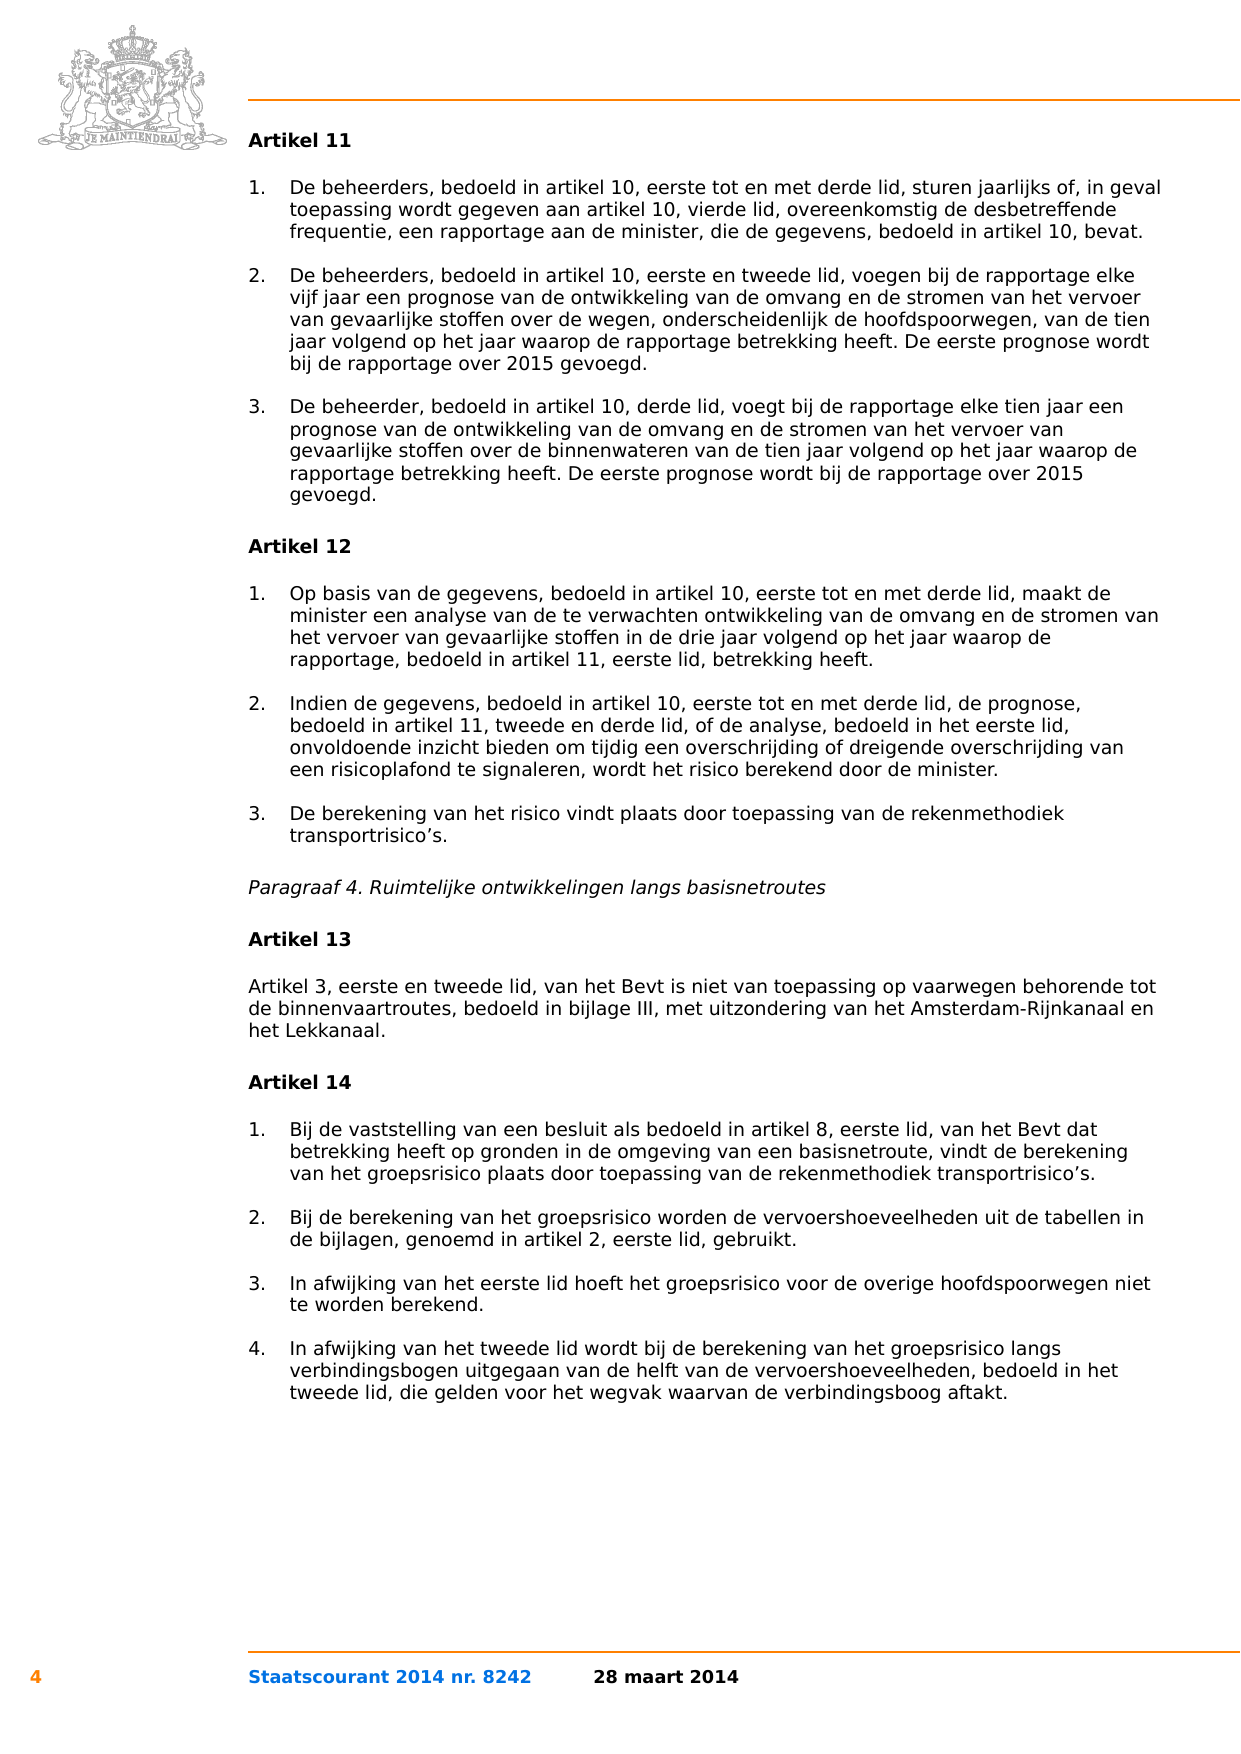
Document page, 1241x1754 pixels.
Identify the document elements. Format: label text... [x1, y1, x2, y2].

subtitle Artikel 13 [248, 929, 1163, 951]
subtitle Artikel 11 [248, 130, 1163, 152]
text Artikel 3, eerste en tweede lid, van het Bevt is niet van toepassing op vaarwegen behorende tot de binnenvaartroutes, bedoeld in bijlage III, met uitzondering van het Amsterdam-Rijnkanaal en het Lekkanaal. [248, 976, 1163, 1042]
text 3. In afwijking van het eerste lid hoeft het groepsrisico voor de overige hoofdspoorwegen niet te worden berekend. [248, 1272, 1163, 1316]
text 2. De beheerders, bedoeld in artikel 10, eerste en tweede lid, voegen bij de rapportage elke vijf jaar een prognose van de ontwikkeling van de omvang en de stromen van het vervoer van gevaarlijke stoffen over de wegen, onderscheidenlijk de hoofdspoorwegen, van de tien jaar volgend op het jaar waarop de rapportage betrekking heeft. De eerste prognose wordt bij de rapportage over 2015 gevoegd. [248, 265, 1163, 374]
subtitle Artikel 12 [248, 536, 1163, 558]
subtitle Paragraaf 4. Ruimtelijke ontwikkelingen langs basisnetroutes [248, 877, 1163, 899]
text 4. In afwijking van het tweede lid wordt bij de berekening van het groepsrisico langs verbindingsbogen uitgegaan van de helft van de vervoershoeveelheden, bedoeld in het tweede lid, die gelden voor het wegvak waarvan de verbindingsboog aftakt. [248, 1338, 1163, 1404]
picture [38, 25, 227, 150]
subtitle Artikel 14 [248, 1072, 1163, 1094]
text 1. Op basis van de gegevens, bedoeld in artikel 10, eerste tot en met derde lid, maakt de minister een analyse van de te verwachten ontwikkeling van de omvang en de stromen van het vervoer van gevaarlijke stoffen in de drie jaar volgend op het jaar waarop de rapportage, bedoeld in artikel 11, eerste lid, betrekking heeft. [248, 583, 1163, 671]
text 3. De berekening van het risico vindt plaats door toepassing van de rekenmethodiek transportrisico’s. [248, 803, 1163, 847]
text 2. Bij de berekening van het groepsrisico worden de vervoershoeveelheden uit de tabellen in de bijlagen, genoemd in artikel 2, eerste lid, gebruikt. [248, 1207, 1163, 1251]
text 2. Indien de gegevens, bedoeld in artikel 10, eerste tot en met derde lid, de prognose, bedoeld in artikel 11, tweede en derde lid, of de analyse, bedoeld in het eerste lid, onvoldoende inzicht bieden om tijdig een overschrijding of dreigende overschrijding van een risicoplafond te signaleren, wordt het risico berekend door de minister. [248, 693, 1163, 781]
text 1. De beheerders, bedoeld in artikel 10, eerste tot en met derde lid, sturen jaarlijks of, in geval toepassing wordt gegeven aan artikel 10, vierde lid, overeenkomstig de desbetreffende frequentie, een rapportage aan de minister, die de gegevens, bedoeld in artikel 10, bevat. [248, 177, 1163, 243]
text 1. Bij de vaststelling van een besluit als bedoeld in artikel 8, eerste lid, van het Bevt dat betrekking heeft op gronden in de omgeving van een basisnetroute, vindt de berekening van het groepsrisico plaats door toepassing van de rekenmethodiek transportrisico’s. [248, 1119, 1163, 1185]
text 3. De beheerder, bedoeld in artikel 10, derde lid, voegt bij de rapportage elke tien jaar een prognose van de ontwikkeling van de omvang en de stromen van het vervoer van gevaarlijke stoffen over de binnenwateren van de tien jaar volgend op het jaar waarop de rapportage betrekking heeft. De eerste prognose wordt bij de rapportage over 2015 gevoegd. [248, 396, 1163, 506]
